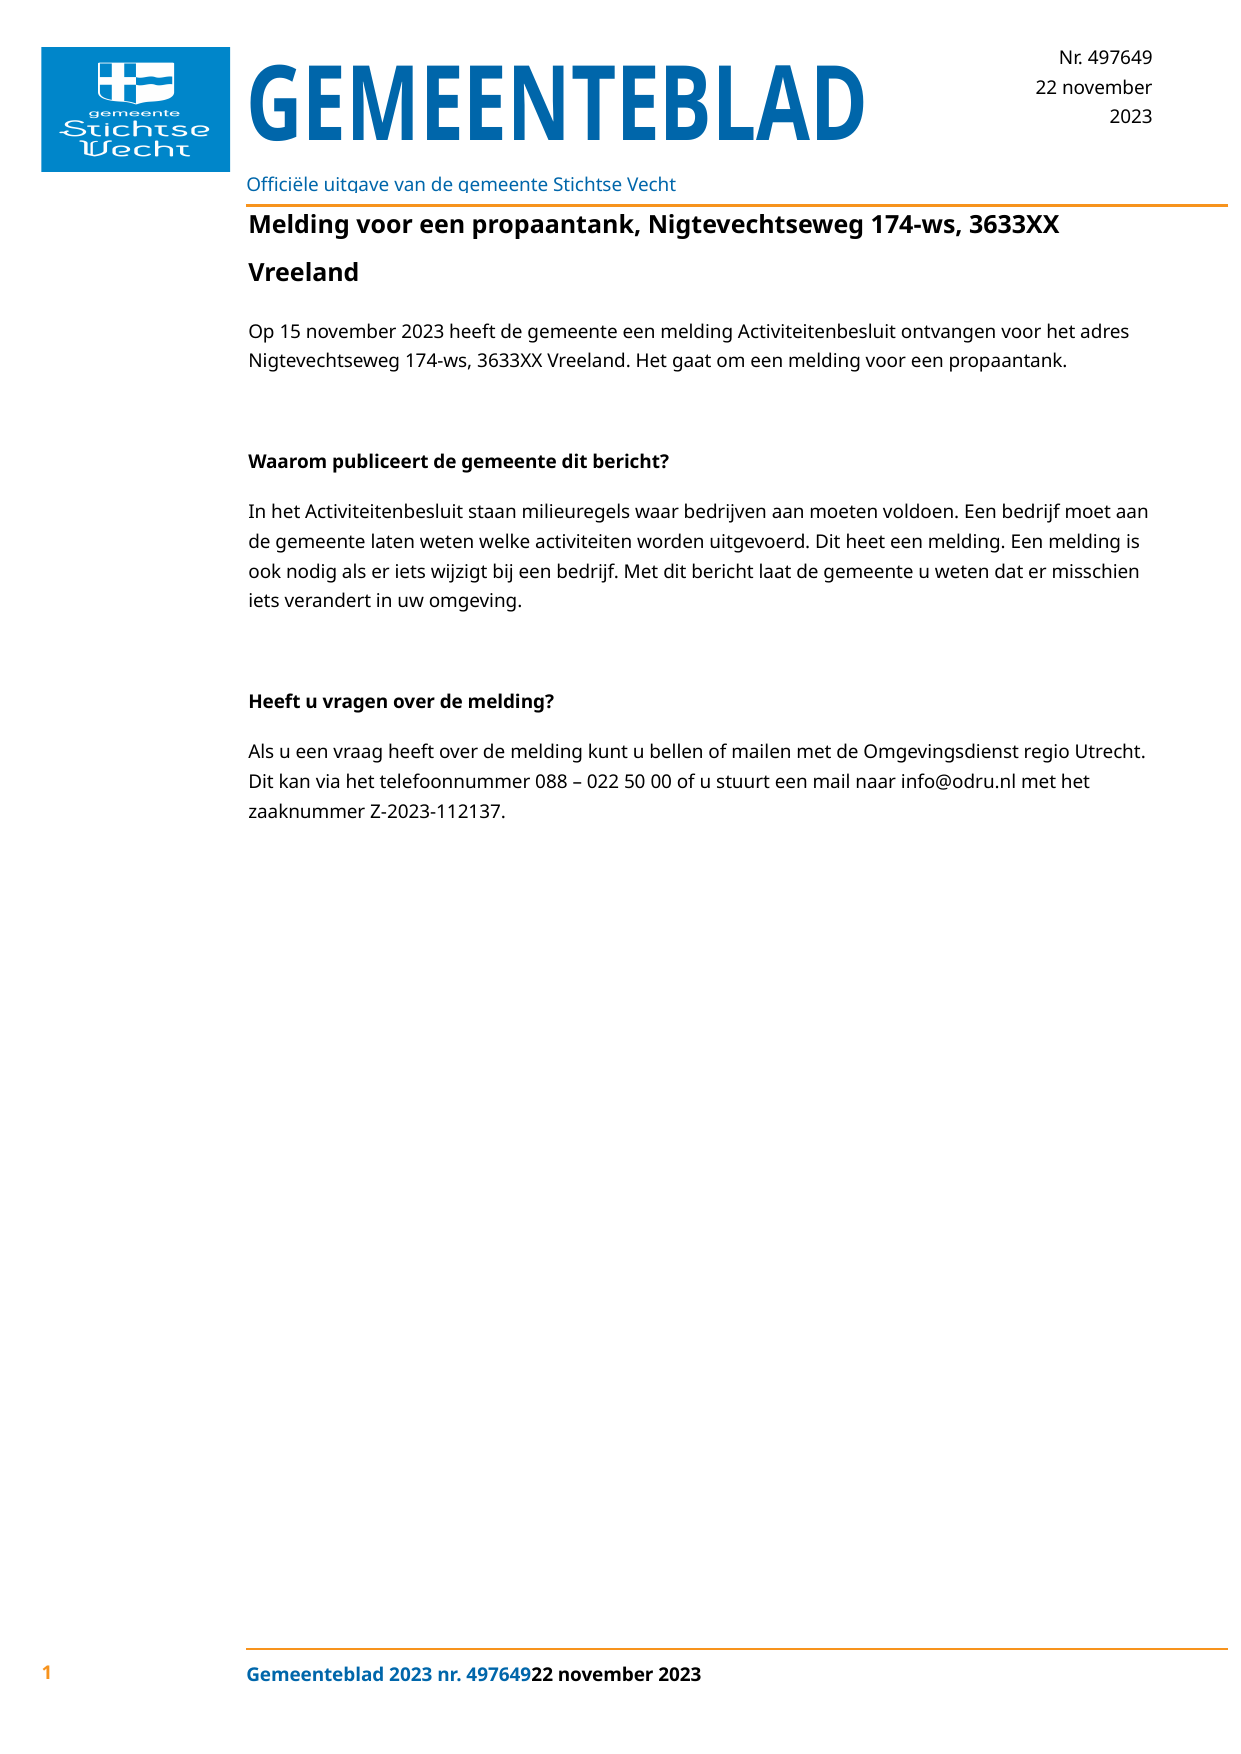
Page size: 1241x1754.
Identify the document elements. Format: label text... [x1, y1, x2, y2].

text In het Activiteitenbesluit staan milieuregels waar bedrijven aan moeten voldoen. Een bedrijf moet aan de gemeente laten weten welke activiteiten worden uitgevoerd. Dit heet een melding. Een melding is ook nodig als er iets wijzigt bij een bedrijf. Met dit bericht laat de gemeente u weten dat er misschien iets verandert in uw omgeving. [248, 499, 1152, 613]
text Melding voor een propaantank, Nigtevechtseweg 174-ws, 3633XX Vreeland [248, 207, 1152, 288]
text Waarom publiceert de gemeente dit bericht? [248, 448, 1152, 474]
text Heeft u vragen over de melding? [248, 688, 1152, 714]
text Als u een vraag heeft over de melding kunt u bellen of mailen met de Omgevingsdienst regio Utrecht. Dit kan via het telefoonnummer 088 – 022 50 00 of u stuurt een mail naar info@odru.nl met het zaaknummer Z-2023-112137. [248, 739, 1152, 824]
picture [99, 63, 135, 101]
text Op 15 november 2023 heeft de gemeente een melding Activiteitenbesluit ontvangen voor het adres Nigtevechtseweg 174-ws, 3633XX Vreeland. Het gaat om een melding voor een propaantank. [248, 318, 1152, 373]
picture [137, 63, 174, 103]
